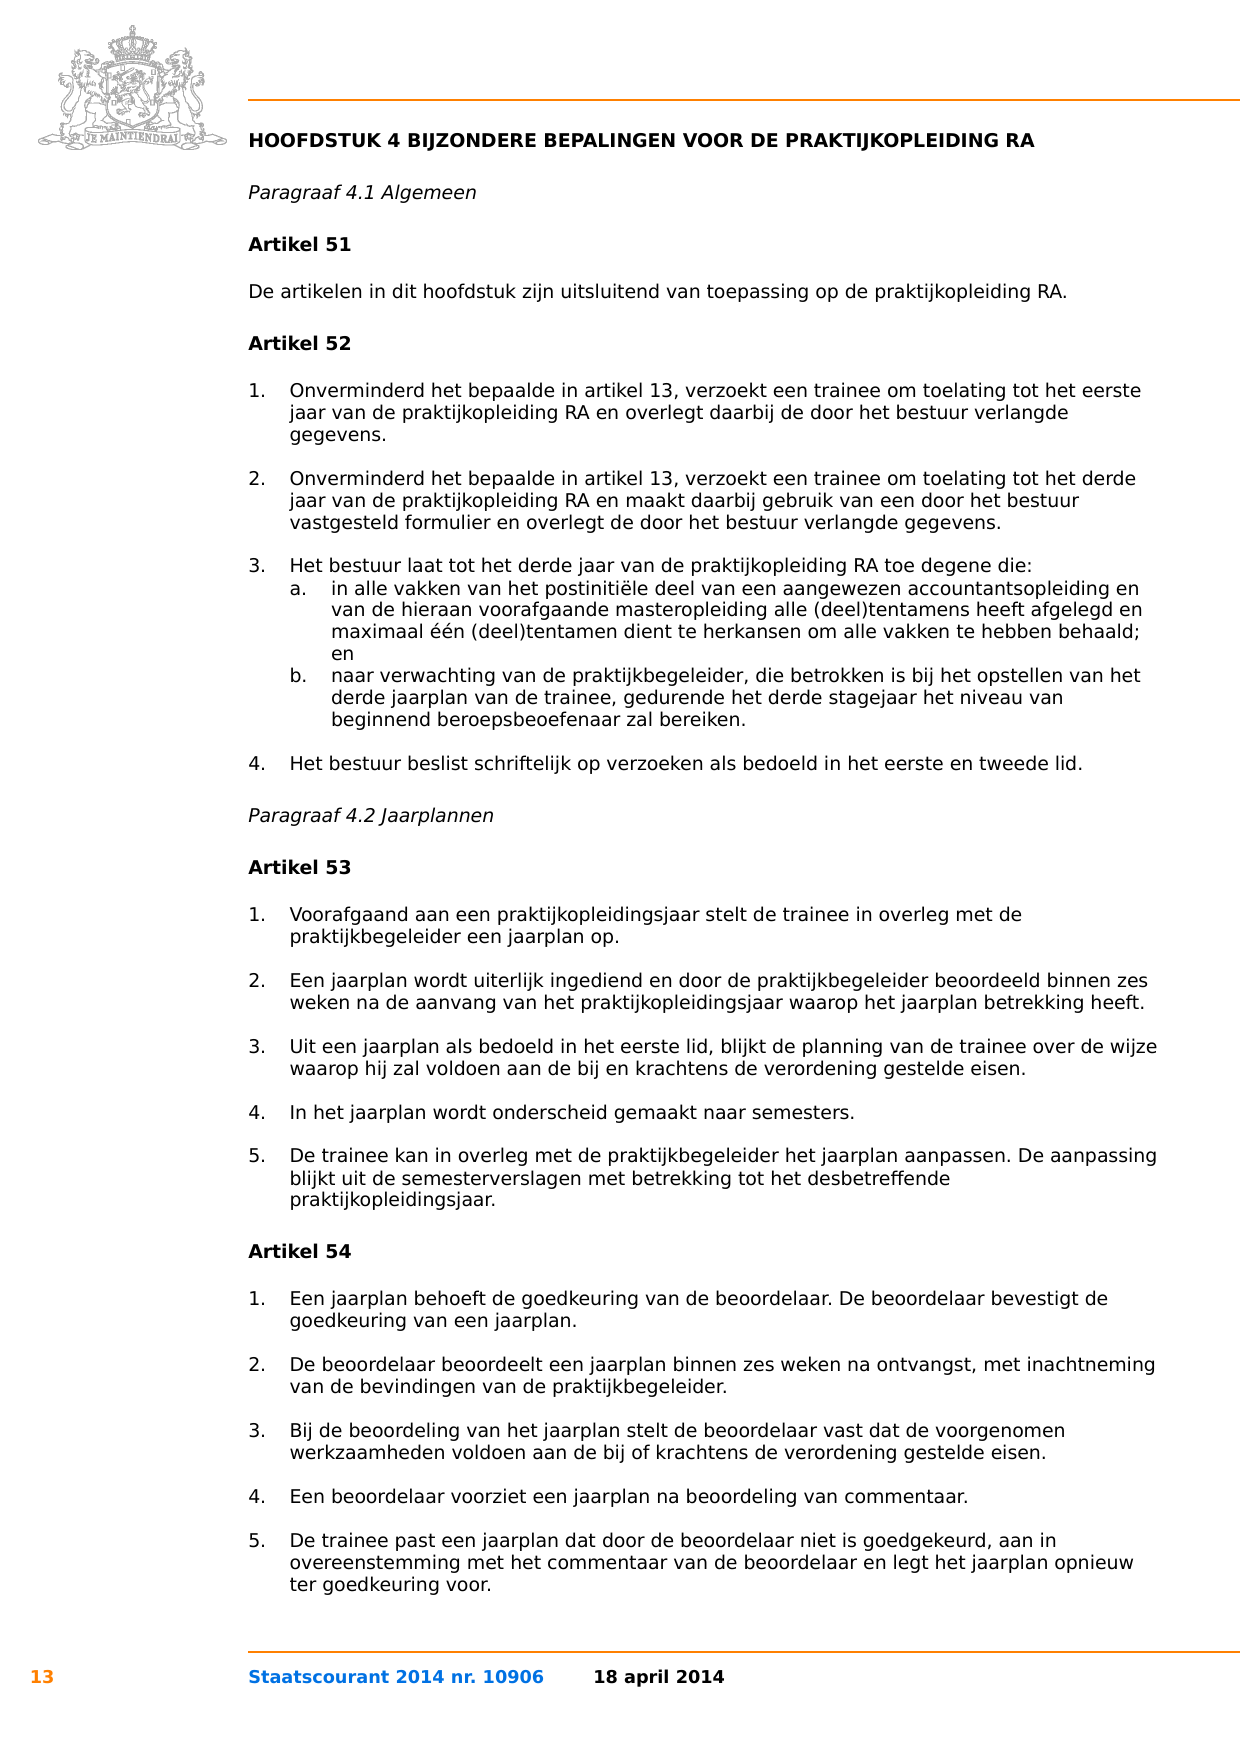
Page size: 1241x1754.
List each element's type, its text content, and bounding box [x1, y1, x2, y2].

text b. naar verwachting van de praktijkbegeleider, die betrokken is bij het opstellen van het derde jaarplan van de trainee, gedurende het derde stagejaar het niveau van beginnend beroepsbeoefenaar zal bereiken. [289, 665, 1163, 731]
text 5. De trainee past een jaarplan dat door de beoordelaar niet is goedgekeurd, aan in overeenstemming met het commentaar van de beoordelaar en legt het jaarplan opnieuw ter goedkeuring voor. [248, 1530, 1163, 1596]
subtitle Artikel 51 [248, 234, 1163, 256]
text 1. Onverminderd het bepaalde in artikel 13, verzoekt een trainee om toelating tot het eerste jaar van de praktijkopleiding RA en overlegt daarbij de door het bestuur verlangde gegevens. [248, 380, 1163, 446]
subtitle Artikel 52 [248, 333, 1163, 355]
text 1. Een jaarplan behoeft de goedkeuring van de beoordelaar. De beoordelaar bevestigt de goedkeuring van een jaarplan. [248, 1288, 1163, 1332]
text 5. De trainee kan in overleg met de praktijkbegeleider het jaarplan aanpassen. De aanpassing blijkt uit de semesterverslagen met betrekking tot het desbetreffende praktijkopleidingsjaar. [248, 1145, 1163, 1211]
text 4. In het jaarplan wordt onderscheid gemaakt naar semesters. [248, 1102, 1163, 1123]
text 3. Het bestuur laat tot het derde jaar van de praktijkopleiding RA toe degene die: [248, 555, 1163, 577]
text 1. Voorafgaand aan een praktijkopleidingsjaar stelt de trainee in overleg met de praktijkbegeleider een jaarplan op. [248, 904, 1163, 948]
text 3. Uit een jaarplan als bedoeld in het eerste lid, blijkt de planning van de trainee over de wijze waarop hij zal voldoen aan de bij en krachtens de verordening gestelde eisen. [248, 1036, 1163, 1080]
text 3. Bij de beoordeling van het jaarplan stelt de beoordelaar vast dat de voorgenomen werkzaamheden voldoen aan de bij of krachtens de verordening gestelde eisen. [248, 1420, 1163, 1464]
text 2. Een jaarplan wordt uiterlijk ingediend en door de praktijkbegeleider beoordeeld binnen zes weken na de aanvang van het praktijkopleidingsjaar waarop het jaarplan betrekking heeft. [248, 970, 1163, 1014]
text 2. Onverminderd het bepaalde in artikel 13, verzoekt een trainee om toelating tot het derde jaar van de praktijkopleiding RA en maakt daarbij gebruik van een door het bestuur vastgesteld formulier en overlegt de door het bestuur verlangde gegevens. [248, 468, 1163, 533]
text 4. Een beoordelaar voorziet een jaarplan na beoordeling van commentaar. [248, 1486, 1163, 1508]
text a. in alle vakken van het postinitiële deel van een aangewezen accountantsopleiding en van de hieraan voorafgaande masteropleiding alle (deel)tentamens heeft afgelegd en maximaal één (deel)tentamen dient te herkansen om alle vakken te hebben behaald; en [289, 577, 1163, 665]
subtitle Artikel 53 [248, 857, 1163, 879]
subtitle Paragraaf 4.2 Jaarplannen [248, 805, 1163, 827]
text De artikelen in dit hoofdstuk zijn uitsluitend van toepassing op de praktijkopleiding RA. [248, 281, 1163, 303]
picture [38, 25, 227, 150]
text 2. De beoordelaar beoordeelt een jaarplan binnen zes weken na ontvangst, met inachtneming van de bevindingen van de praktijkbegeleider. [248, 1354, 1163, 1398]
subtitle Paragraaf 4.1 Algemeen [248, 182, 1163, 204]
text 4. Het bestuur beslist schriftelijk op verzoeken als bedoeld in het eerste en tweede lid. [248, 753, 1163, 775]
subtitle Artikel 54 [248, 1241, 1163, 1263]
subtitle HOOFDSTUK 4 BIJZONDERE BEPALINGEN VOOR DE PRAKTIJKOPLEIDING RA [248, 130, 1163, 152]
